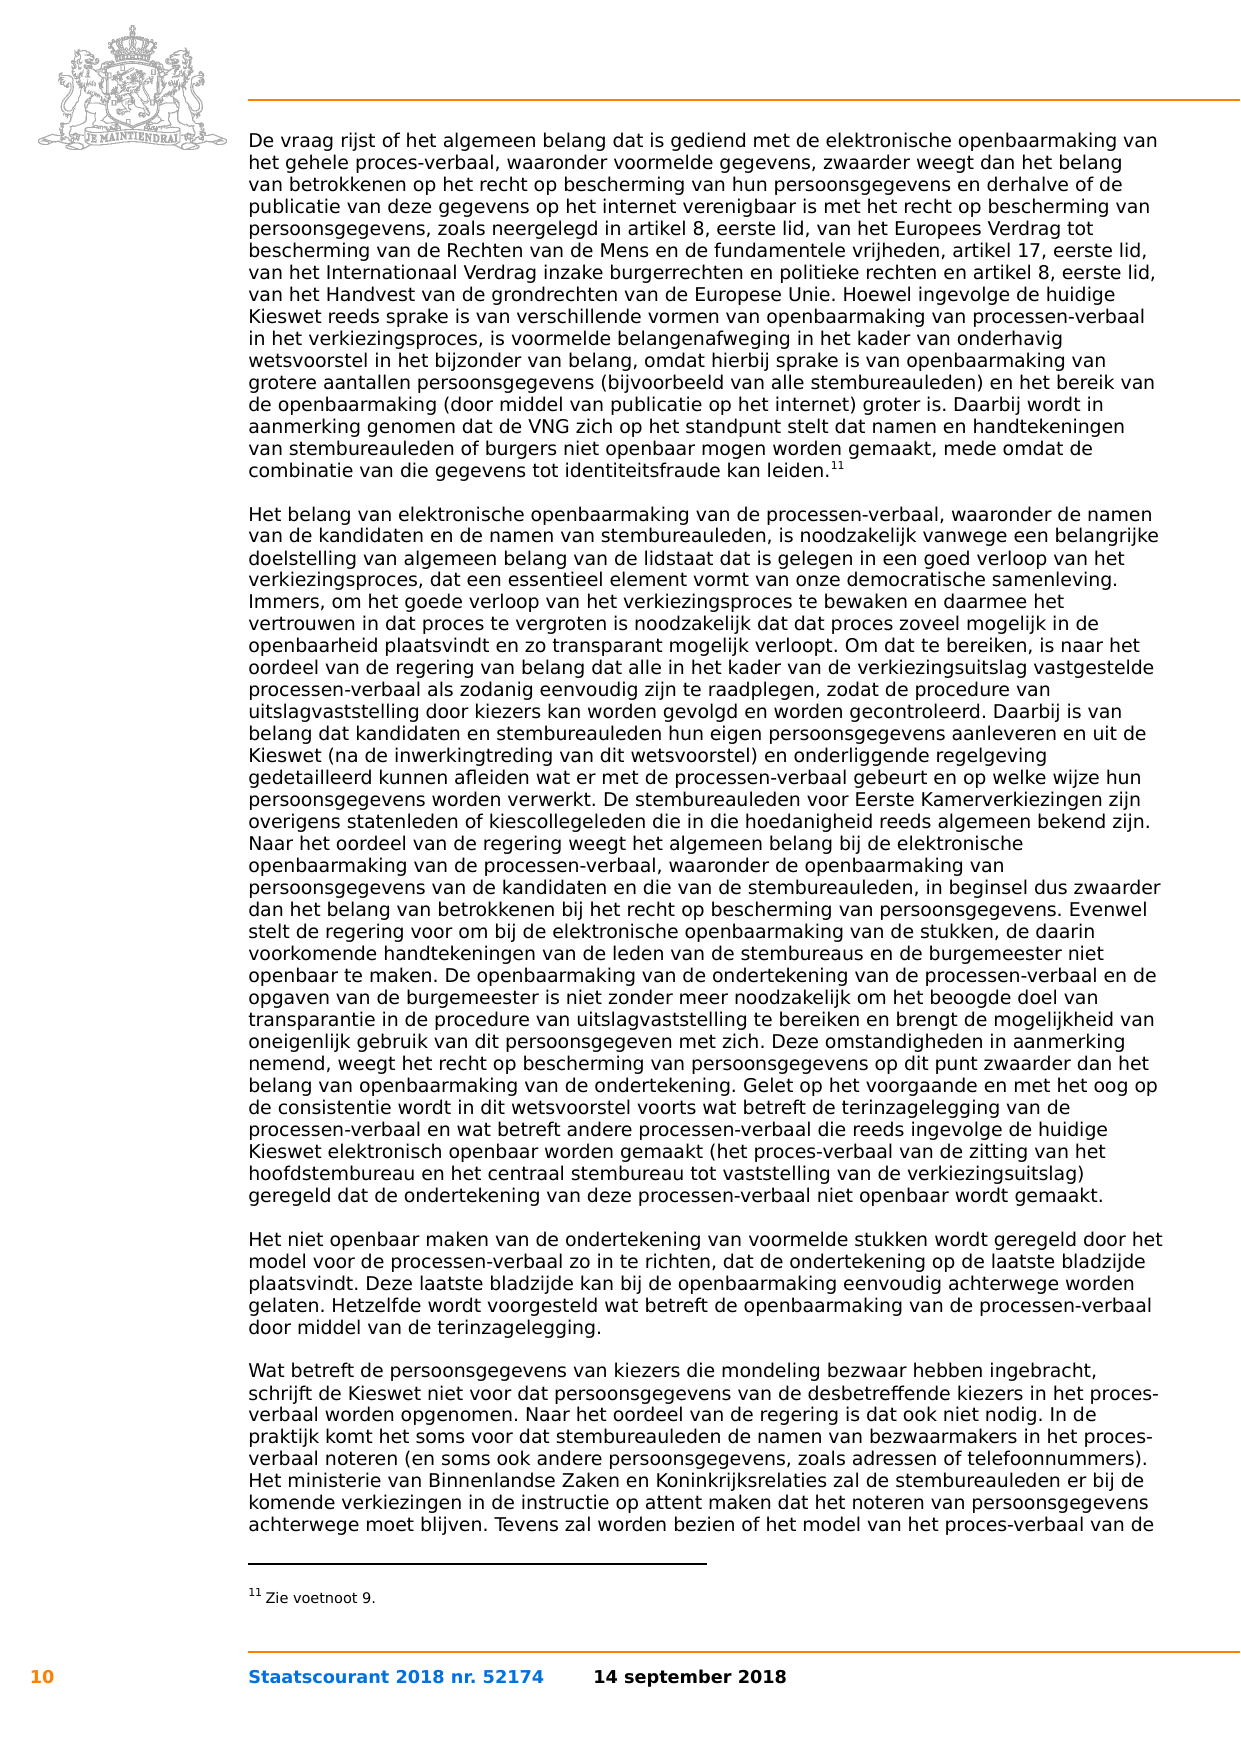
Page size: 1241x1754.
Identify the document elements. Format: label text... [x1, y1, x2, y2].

text Wat betreft de persoonsgegevens van kiezers die mondeling bezwaar hebben ingebracht, schrijft de Kieswet niet voor dat persoonsgegevens van de desbetreffende kiezers in het proces-verbaal worden opgenomen. Naar het oordeel van de regering is dat ook niet nodig. In de praktijk komt het soms voor dat stembureauleden de namen van bezwaarmakers in het proces-verbaal noteren (en soms ook andere persoonsgegevens, zoals adressen of telefoonnummers). Het ministerie van Binnenlandse Zaken en Koninkrijksrelaties zal de stembureauleden er bij de komende verkiezingen in de instructie op attent maken dat het noteren van persoonsgegevens achterwege moet blijven. Tevens zal worden bezien of het model van het proces-verbaal van de [248, 1360, 1163, 1536]
text Het niet openbaar maken van de ondertekening van voormelde stukken wordt geregeld door het model voor de processen-verbaal zo in te richten, dat de ondertekening op de laatste bladzijde plaatsvindt. Deze laatste bladzijde kan bij de openbaarmaking eenvoudig achterwege worden gelaten. Hetzelfde wordt voorgesteld wat betreft de openbaarmaking van de processen-verbaal door middel van de terinzagelegging. [248, 1229, 1163, 1338]
text Het belang van elektronische openbaarmaking van de processen-verbaal, waaronder de namen van de kandidaten en de namen van stembureauleden, is noodzakelijk vanwege een belangrijke doelstelling van algemeen belang van de lidstaat dat is gelegen in een goed verloop van het verkiezingsproces, dat een essentieel element vormt van onze democratische samenleving. Immers, om het goede verloop van het verkiezingsproces te bewaken en daarmee het vertrouwen in dat proces te vergroten is noodzakelijk dat dat proces zoveel mogelijk in de openbaarheid plaatsvindt en zo transparant mogelijk verloopt. Om dat te bereiken, is naar het oordeel van de regering van belang dat alle in het kader van de verkiezingsuitslag vastgestelde processen-verbaal als zodanig eenvoudig zijn te raadplegen, zodat de procedure van uitslagvaststelling door kiezers kan worden gevolgd en worden gecontroleerd. Daarbij is van belang dat kandidaten en stembureauleden hun eigen persoonsgegevens aanleveren en uit de Kieswet (na de inwerkingtreding van dit wetsvoorstel) en onderliggende regelgeving gedetailleerd kunnen afleiden wat er met de processen-verbaal gebeurt en op welke wijze hun persoonsgegevens worden verwerkt. De stembureauleden voor Eerste Kamerverkiezingen zijn overigens statenleden of kiescollegeleden die in die hoedanigheid reeds algemeen bekend zijn. Naar het oordeel van de regering weegt het algemeen belang bij de elektronische openbaarmaking van de processen-verbaal, waaronder de openbaarmaking van persoonsgegevens van de kandidaten en die van de stembureauleden, in beginsel dus zwaarder dan het belang van betrokkenen bij het recht op bescherming van persoonsgegevens. Evenwel stelt de regering voor om bij de elektronische openbaarmaking van de stukken, de daarin voorkomende handtekeningen van de leden van de stembureaus en de burgemeester niet openbaar te maken. De openbaarmaking van de ondertekening van de processen-verbaal en de opgaven van de burgemeester is niet zonder meer noodzakelijk om het beoogde doel van transparantie in de procedure van uitslagvaststelling te bereiken en brengt de mogelijkheid van oneigenlijk gebruik van dit persoonsgegeven met zich. Deze omstandigheden in aanmerking nemend, weegt het recht op bescherming van persoonsgegevens op dit punt zwaarder dan het belang van openbaarmaking van de ondertekening. Gelet op het voorgaande en met het oog op de consistentie wordt in dit wetsvoorstel voorts wat betreft de terinzagelegging van de processen-verbaal en wat betreft andere processen-verbaal die reeds ingevolge de huidige Kieswet elektronisch openbaar worden gemaakt (het proces-verbaal van de zitting van het hoofdstembureau en het centraal stembureau tot vaststelling van de verkiezingsuitslag) geregeld dat de ondertekening van deze processen-verbaal niet openbaar wordt gemaakt. [248, 503, 1163, 1207]
picture [38, 25, 227, 150]
text De vraag rijst of het algemeen belang dat is gediend met de elektronische openbaarmaking van het gehele proces-verbaal, waaronder voormelde gegevens, zwaarder weegt dan het belang van betrokkenen op het recht op bescherming van hun persoonsgegevens en derhalve of de publicatie van deze gegevens op het internet verenigbaar is met het recht op bescherming van persoonsgegevens, zoals neergelegd in artikel 8, eerste lid, van het Europees Verdrag tot bescherming van de Rechten van de Mens en de fundamentele vrijheden, artikel 17, eerste lid, van het Internationaal Verdrag inzake burgerrechten en politieke rechten en artikel 8, eerste lid, van het Handvest van de grondrechten van de Europese Unie. Hoewel ingevolge de huidige Kieswet reeds sprake is van verschillende vormen van openbaarmaking van processen-verbaal in het verkiezingsproces, is voormelde belangenafweging in het kader van onderhavig wetsvoorstel in het bijzonder van belang, omdat hierbij sprake is van openbaarmaking van grotere aantallen persoonsgegevens (bijvoorbeeld van alle stembureauleden) en het bereik van de openbaarmaking (door middel van publicatie op het internet) groter is. Daarbij wordt in aanmerking genomen dat de VNG zich op het standpunt stelt dat namen en handtekeningen van stembureauleden of burgers niet openbaar mogen worden gemaakt, mede omdat de combinatie van die gegevens tot identiteitsfraude kan leiden. [248, 130, 1163, 482]
text Zie voetnoot 9. [248, 1586, 1163, 1608]
